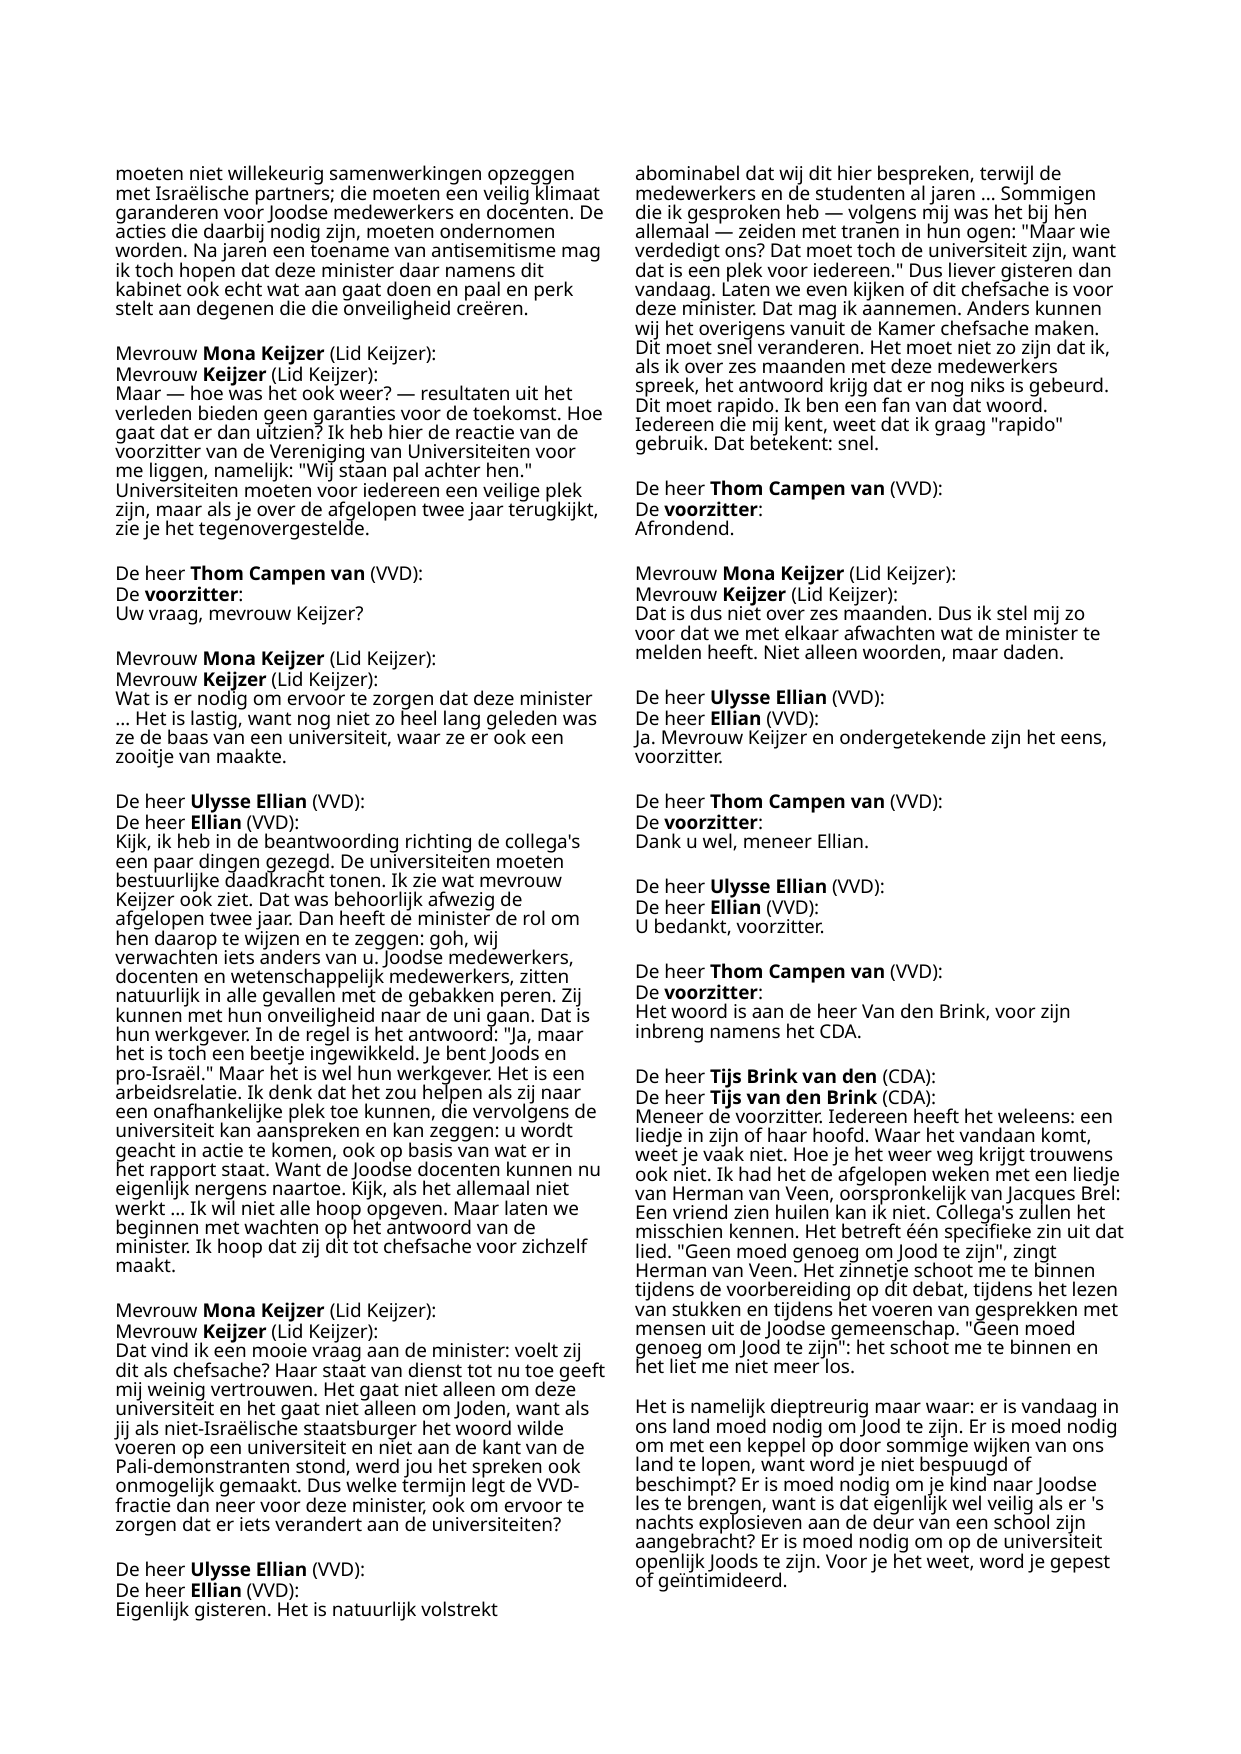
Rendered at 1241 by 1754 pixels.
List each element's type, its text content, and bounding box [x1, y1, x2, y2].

text Meneer de voorzitter. Iedereen heeft het weleens: een liedje in zijn of haar hoofd. Waar het vandaan komt, weet je vaak niet. Hoe je het weer weg krijgt trouwens ook niet. Ik had het de afgelopen weken met een liedje van Herman van Veen, oorspronkelijk van Jacques Brel: Een vriend zien huilen kan ik niet. Collega's zullen het misschien kennen. Het betreft één specifieke zin uit dat lied. "Geen moed genoeg om Jood te zijn", zingt Herman van Veen. Het zinnetje schoot me te binnen tijdens de voorbereiding op dit debat, tijdens het lezen van stukken en tijdens het voeren van gesprekken met mensen uit de Joodse gemeenschap. "Geen moed genoeg om Jood te zijn": het schoot me te binnen en het liet me niet meer los. [635, 1108, 1125, 1378]
text De voorzitter: [635, 984, 1125, 1003]
text Het woord is aan de heer Van den Brink, voor zijn inbreng namens het CDA. [635, 1003, 1125, 1042]
text De voorzitter: [635, 814, 1125, 833]
text De heer Tijs van den Brink (CDA): [635, 1089, 1125, 1108]
text De heer Tijs Brink van den (CDA): [635, 1063, 1125, 1089]
text Mevrouw Mona Keijzer (Lid Keijzer): [115, 645, 605, 671]
text abominabel dat wij dit hier bespreken, terwijl de medewerkers en de studenten al jaren … Sommigen die ik gesproken heb — volgens mij was het bij hen allemaal — zeiden met tranen in hun ogen: "Maar wie verdedigt ons? Dat moet toch de universiteit zijn, want dat is een plek voor iedereen." Dus liever gisteren dan vandaag. Laten we even kijken of dit chefsache is voor deze minister. Dat mag ik aannemen. Anders kunnen wij het overigens vanuit de Kamer chefsache maken. Dit moet snel veranderen. Het moet niet zo zijn dat ik, als ik over zes maanden met deze medewerkers spreek, het antwoord krijg dat er nog niks is gebeurd. Dit moet rapido. Ik ben een fan van dat woord. Iedereen die mij kent, weet dat ik graag "rapido" gebruik. Dat betekent: snel. [635, 165, 1125, 454]
text Mevrouw Mona Keijzer (Lid Keijzer): [635, 560, 1125, 586]
text De heer Ulysse Ellian (VVD): [635, 684, 1125, 710]
text Uw vraag, mevrouw Keijzer? [115, 605, 605, 624]
text moeten niet willekeurig samenwerkingen opzeggen met Israëlische partners; die moeten een veilig klimaat garanderen voor Joodse medewerkers en docenten. De acties die daarbij nodig zijn, moeten ondernomen worden. Na jaren een toename van antisemitisme mag ik toch hopen dat deze minister daar namens dit kabinet ook echt wat aan gaat doen en paal en perk stelt aan degenen die die onveiligheid creëren. [115, 165, 605, 319]
text Maar — hoe was het ook weer? — resultaten uit het verleden bieden geen garanties voor de toekomst. Hoe gaat dat er dan uitzien? Ik heb hier de reactie van de voorzitter van de Vereniging van Universiteiten voor me liggen, namelijk: "Wij staan pal achter hen." Universiteiten moeten voor iedereen een veilige plek zijn, maar als je over de afgelopen twee jaar terugkijkt, zie je het tegenovergestelde. [115, 385, 605, 539]
text Afrondend. [635, 520, 1125, 539]
text De voorzitter: [635, 501, 1125, 520]
text Kijk, ik heb in de beantwoording richting de collega's een paar dingen gezegd. De universiteiten moeten bestuurlijke daadkracht tonen. Ik zie wat mevrouw Keijzer ook ziet. Dat was behoorlijk afwezig de afgelopen twee jaar. Dan heeft de minister de rol om hen daarop te wijzen en te zeggen: goh, wij verwachten iets anders van u. Joodse medewerkers, docenten en wetenschappelijk medewerkers, zitten natuurlijk in alle gevallen met de gebakken peren. Zij kunnen met hun onveiligheid naar de uni gaan. Dat is hun werkgever. In de regel is het antwoord: "Ja, maar het is toch een beetje ingewikkeld. Je bent Joods en pro-Israël." Maar het is wel hun werkgever. Het is een arbeidsrelatie. Ik denk dat het zou helpen als zij naar een onafhankelijke plek toe kunnen, die vervolgens de universiteit kan aanspreken en kan zeggen: u wordt geacht in actie te komen, ook op basis van wat er in het rapport staat. Want de Joodse docenten kunnen nu eigenlijk nergens naartoe. Kijk, als het allemaal niet werkt … Ik wil niet alle hoop opgeven. Maar laten we beginnen met wachten op het antwoord van de minister. Ik hoop dat zij dit tot chefsache voor zichzelf maakt. [115, 833, 605, 1277]
text Eigenlijk gisteren. Het is natuurlijk volstrekt [115, 1601, 605, 1620]
text De heer Thom Campen van (VVD): [115, 560, 605, 586]
text De heer Ellian (VVD): [635, 710, 1125, 729]
text Mevrouw Mona Keijzer (Lid Keijzer): [115, 340, 605, 366]
text De heer Ulysse Ellian (VVD): [115, 788, 605, 814]
text De heer Ellian (VVD): [635, 899, 1125, 918]
text De heer Thom Campen van (VVD): [635, 788, 1125, 814]
text De heer Ellian (VVD): [115, 814, 605, 833]
text Mevrouw Keijzer (Lid Keijzer): [115, 1323, 605, 1342]
text Mevrouw Keijzer (Lid Keijzer): [115, 671, 605, 690]
text Mevrouw Keijzer (Lid Keijzer): [115, 366, 605, 385]
text De heer Thom Campen van (VVD): [635, 958, 1125, 984]
text Dank u wel, meneer Ellian. [635, 833, 1125, 853]
text Wat is er nodig om ervoor te zorgen dat deze minister … Het is lastig, want nog niet zo heel lang geleden was ze de baas van een universiteit, waar ze er ook een zooitje van maakte. [115, 690, 605, 767]
text De heer Ulysse Ellian (VVD): [115, 1556, 605, 1582]
text Dat vind ik een mooie vraag aan de minister: voelt zij dit als chefsache? Haar staat van dienst tot nu toe geeft mij weinig vertrouwen. Het gaat niet alleen om deze universiteit en het gaat niet alleen om Joden, want als jij als niet-Israëlische staatsburger het woord wilde voeren op een universiteit en niet aan de kant van de Pali-demonstranten stond, werd jou het spreken ook onmogelijk gemaakt. Dus welke termijn legt de VVD-fractie dan neer voor deze minister, ook om ervoor te zorgen dat er iets verandert aan de universiteiten? [115, 1342, 605, 1535]
text De heer Thom Campen van (VVD): [635, 475, 1125, 501]
text U bedankt, voorzitter. [635, 918, 1125, 938]
text De heer Ulysse Ellian (VVD): [635, 873, 1125, 899]
text De heer Ellian (VVD): [115, 1582, 605, 1601]
text Mevrouw Mona Keijzer (Lid Keijzer): [115, 1297, 605, 1323]
text De voorzitter: [115, 586, 605, 605]
text Het is namelijk dieptreurig maar waar: er is vandaag in ons land moed nodig om Jood te zijn. Er is moed nodig om met een keppel op door sommige wijken van ons land te lopen, want word je niet bespuugd of beschimpt? Er is moed nodig om je kind naar Joodse les te brengen, want is dat eigenlijk wel veilig als er 's nachts explosieven aan de deur van een school zijn aangebracht? Er is moed nodig om op de universiteit openlijk Joods te zijn. Voor je het weet, word je gepest of geïntimideerd. [635, 1398, 1125, 1591]
text Mevrouw Keijzer (Lid Keijzer): [635, 586, 1125, 605]
text Dat is dus niet over zes maanden. Dus ik stel mij zo voor dat we met elkaar afwachten wat de minister te melden heeft. Niet alleen woorden, maar daden. [635, 605, 1125, 663]
text Ja. Mevrouw Keijzer en ondergetekende zijn het eens, voorzitter. [635, 729, 1125, 767]
